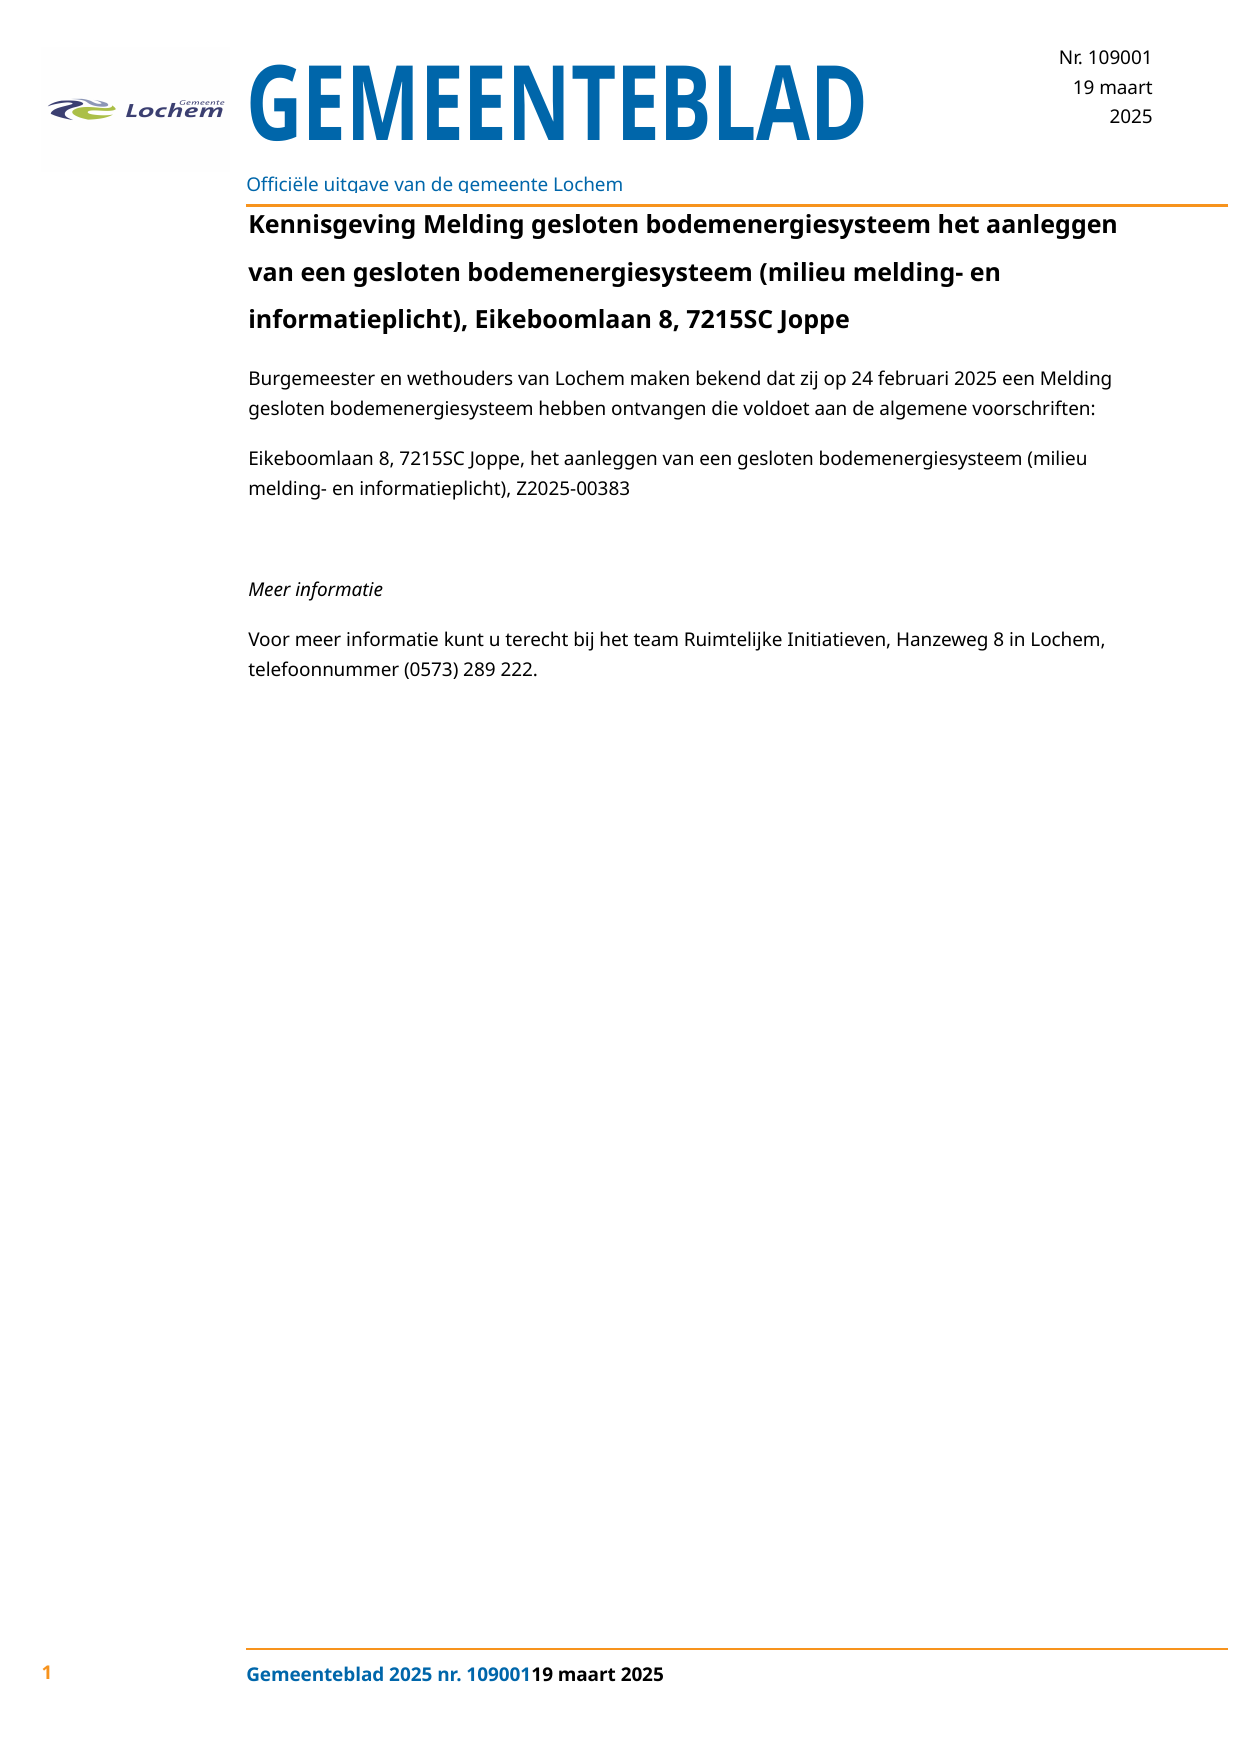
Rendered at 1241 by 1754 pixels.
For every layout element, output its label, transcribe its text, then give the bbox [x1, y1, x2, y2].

text Kennisgeving Melding gesloten bodemenergiesysteem het aanleggen van een gesloten bodemenergiesysteem (milieu melding- en informatieplicht), Eikeboomlaan 8, 7215SC Joppe [248, 207, 1152, 336]
text Eikeboomlaan 8, 7215SC Joppe, het aanleggen van een gesloten bodemenergiesysteem (milieu melding- en informatieplicht), Z2025-00383 [248, 446, 1152, 501]
text Voor meer informatie kunt u terecht bij het team Ruimtelijke Initiatieven, Hanzeweg 8 in Lochem, telefoonnummer (0573) 289 222. [248, 626, 1152, 682]
picture [41, 47, 231, 172]
text Meer informatie [248, 576, 1152, 602]
text Burgemeester en wethouders van Lochem maken bekend dat zij op 24 februari 2025 een Melding gesloten bodemenergiesysteem hebben ontvangen die voldoet aan de algemene voorschriften: [248, 366, 1152, 421]
